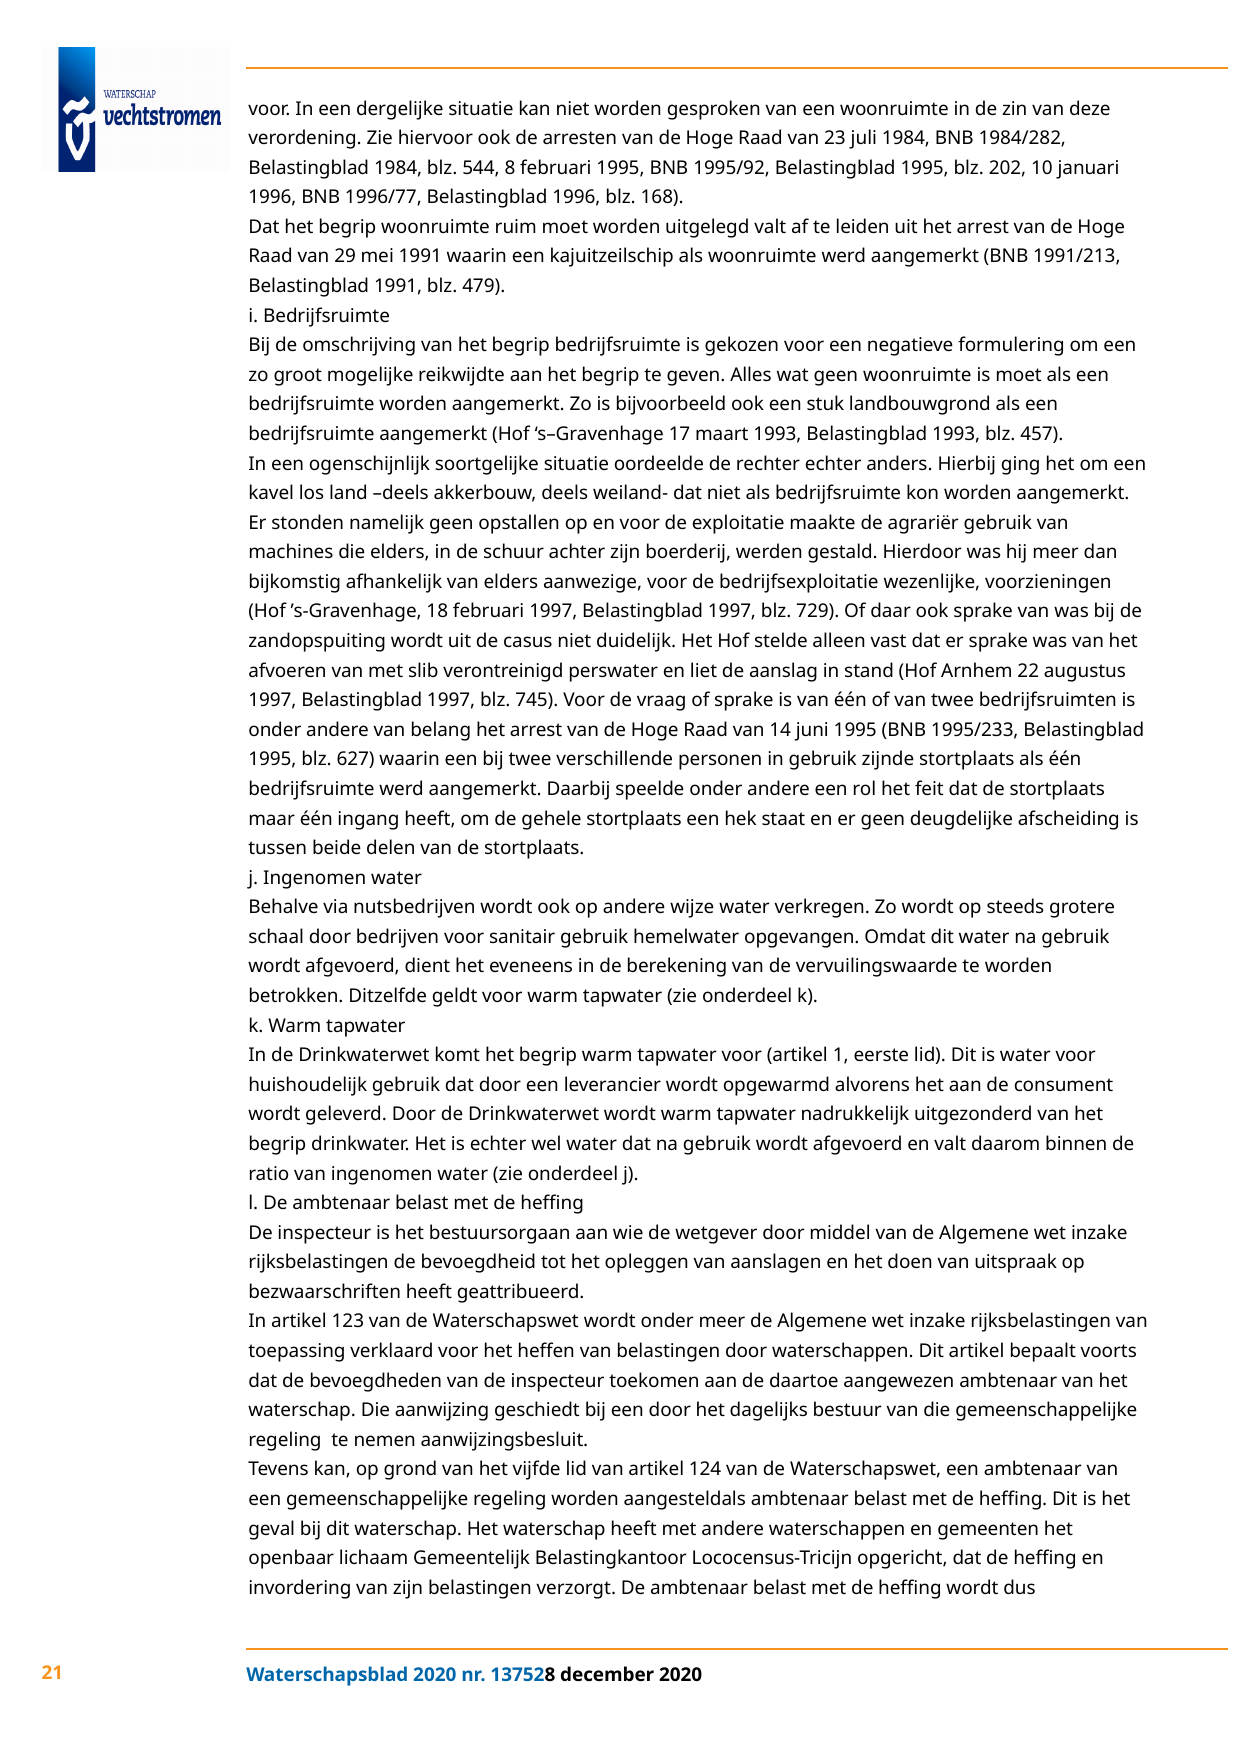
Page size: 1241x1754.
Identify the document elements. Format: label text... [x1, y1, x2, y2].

text j. Ingenomen water [248, 864, 1152, 890]
text Dat het begrip woonruimte ruim moet worden uitgelegd valt af te leiden uit het arrest van de Hoge Raad van 29 mei 1991 waarin een kajuitzeilschip als woonruimte werd aangemerkt (BNB 1991/213, Belastingblad 1991, blz. 479). [248, 213, 1152, 298]
text In een ogenschijnlijk soortgelijke situatie oordeelde de rechter echter anders. Hierbij ging het om een kavel los land –deels akkerbouw, deels weiland- dat niet als bedrijfsruimte kon worden aangemerkt. Er stonden namelijk geen opstallen op en voor de exploitatie maakte de agrariër gebruik van machines die elders, in de schuur achter zijn boerderij, werden gestald. Hierdoor was hij meer dan bijkomstig afhankelijk van elders aanwezige, voor de bedrijfsexploitatie wezenlijke, voorzieningen (Hof ’s-Gravenhage, 18 februari 1997, Belastingblad 1997, blz. 729). Of daar ook sprake van was bij de zandopspuiting wordt uit de casus niet duidelijk. Het Hof stelde alleen vast dat er sprake was van het afvoeren van met slib verontreinigd perswater en liet de aanslag in stand (Hof Arnhem 22 augustus 1997, Belastingblad 1997, blz. 745). Voor de vraag of sprake is van één of van twee bedrijfsruimten is onder andere van belang het arrest van de Hoge Raad van 14 juni 1995 (BNB 1995/233, Belastingblad 1995, blz. 627) waarin een bij twee verschillende personen in gebruik zijnde stortplaats als één bedrijfsruimte werd aangemerkt. Daarbij speelde onder andere een rol het feit dat de stortplaats maar één ingang heeft, om de gehele stortplaats een hek staat en er geen deugdelijke afscheiding is tussen beide delen van de stortplaats. [248, 450, 1152, 860]
text voor. In een dergelijke situatie kan niet worden gesproken van een woonruimte in de zin van deze verordening. Zie hiervoor ook de arresten van de Hoge Raad van 23 juli 1984, BNB 1984/282, Belastingblad 1984, blz. 544, 8 februari 1995, BNB 1995/92, Belastingblad 1995, blz. 202, 10 januari 1996, BNB 1996/77, Belastingblad 1996, blz. 168). [248, 95, 1152, 209]
text De inspecteur is het bestuursorgaan aan wie de wetgever door middel van de Algemene wet inzake rijksbelastingen de bevoegdheid tot het opleggen van aanslagen en het doen van uitspraak op bezwaarschriften heeft geattribueerd. [248, 1219, 1152, 1304]
text k. Warm tapwater [248, 1012, 1152, 1038]
text i. Bedrijfsruimte [248, 302, 1152, 328]
text l. De ambtenaar belast met de heffing [248, 1189, 1152, 1215]
text In artikel 123 van de Waterschapswet wordt onder meer de Algemene wet inzake rijksbelastingen van toepassing verklaard voor het heffen van belastingen door waterschappen. Dit artikel bepaalt voorts dat de bevoegdheden van de inspecteur toekomen aan de daartoe aangewezen ambtenaar van het waterschap. Die aanwijzing geschiedt bij een door het dagelijks bestuur van die gemeenschappelijke regeling te nemen aanwijzingsbesluit. [248, 1308, 1152, 1452]
text Bij de omschrijving van het begrip bedrijfsruimte is gekozen voor een negatieve formulering om een zo groot mogelijke reikwijdte aan het begrip te geven. Alles wat geen woonruimte is moet als een bedrijfsruimte worden aangemerkt. Zo is bijvoorbeeld ook een stuk landbouwgrond als een bedrijfsruimte aangemerkt (Hof ‘s–Gravenhage 17 maart 1993, Belastingblad 1993, blz. 457). [248, 331, 1152, 446]
text Tevens kan, op grond van het vijfde lid van artikel 124 van de Waterschapswet, een ambtenaar van een gemeenschappelijke regeling worden aangesteldals ambtenaar belast met de heffing. Dit is het geval bij dit waterschap. Het waterschap heeft met andere waterschappen en gemeenten het openbaar lichaam Gemeentelijk Belastingkantoor Lococensus-Tricijn opgericht, dat de heffing en invordering van zijn belastingen verzorgt. De ambtenaar belast met de heffing wordt dus [248, 1456, 1152, 1600]
picture [41, 47, 231, 172]
text In de Drinkwaterwet komt het begrip warm tapwater voor (artikel 1, eerste lid). Dit is water voor huishoudelijk gebruik dat door een leverancier wordt opgewarmd alvorens het aan de consument wordt geleverd. Door de Drinkwaterwet wordt warm tapwater nadrukkelijk uitgezonderd van het begrip drinkwater. Het is echter wel water dat na gebruik wordt afgevoerd en valt daarom binnen de ratio van ingenomen water (zie onderdeel j). [248, 1041, 1152, 1186]
text Behalve via nutsbedrijven wordt ook op andere wijze water verkregen. Zo wordt op steeds grotere schaal door bedrijven voor sanitair gebruik hemelwater opgevangen. Omdat dit water na gebruik wordt afgevoerd, dient het eveneens in de berekening van de vervuilingswaarde te worden betrokken. Ditzelfde geldt voor warm tapwater (zie onderdeel k). [248, 893, 1152, 1008]
